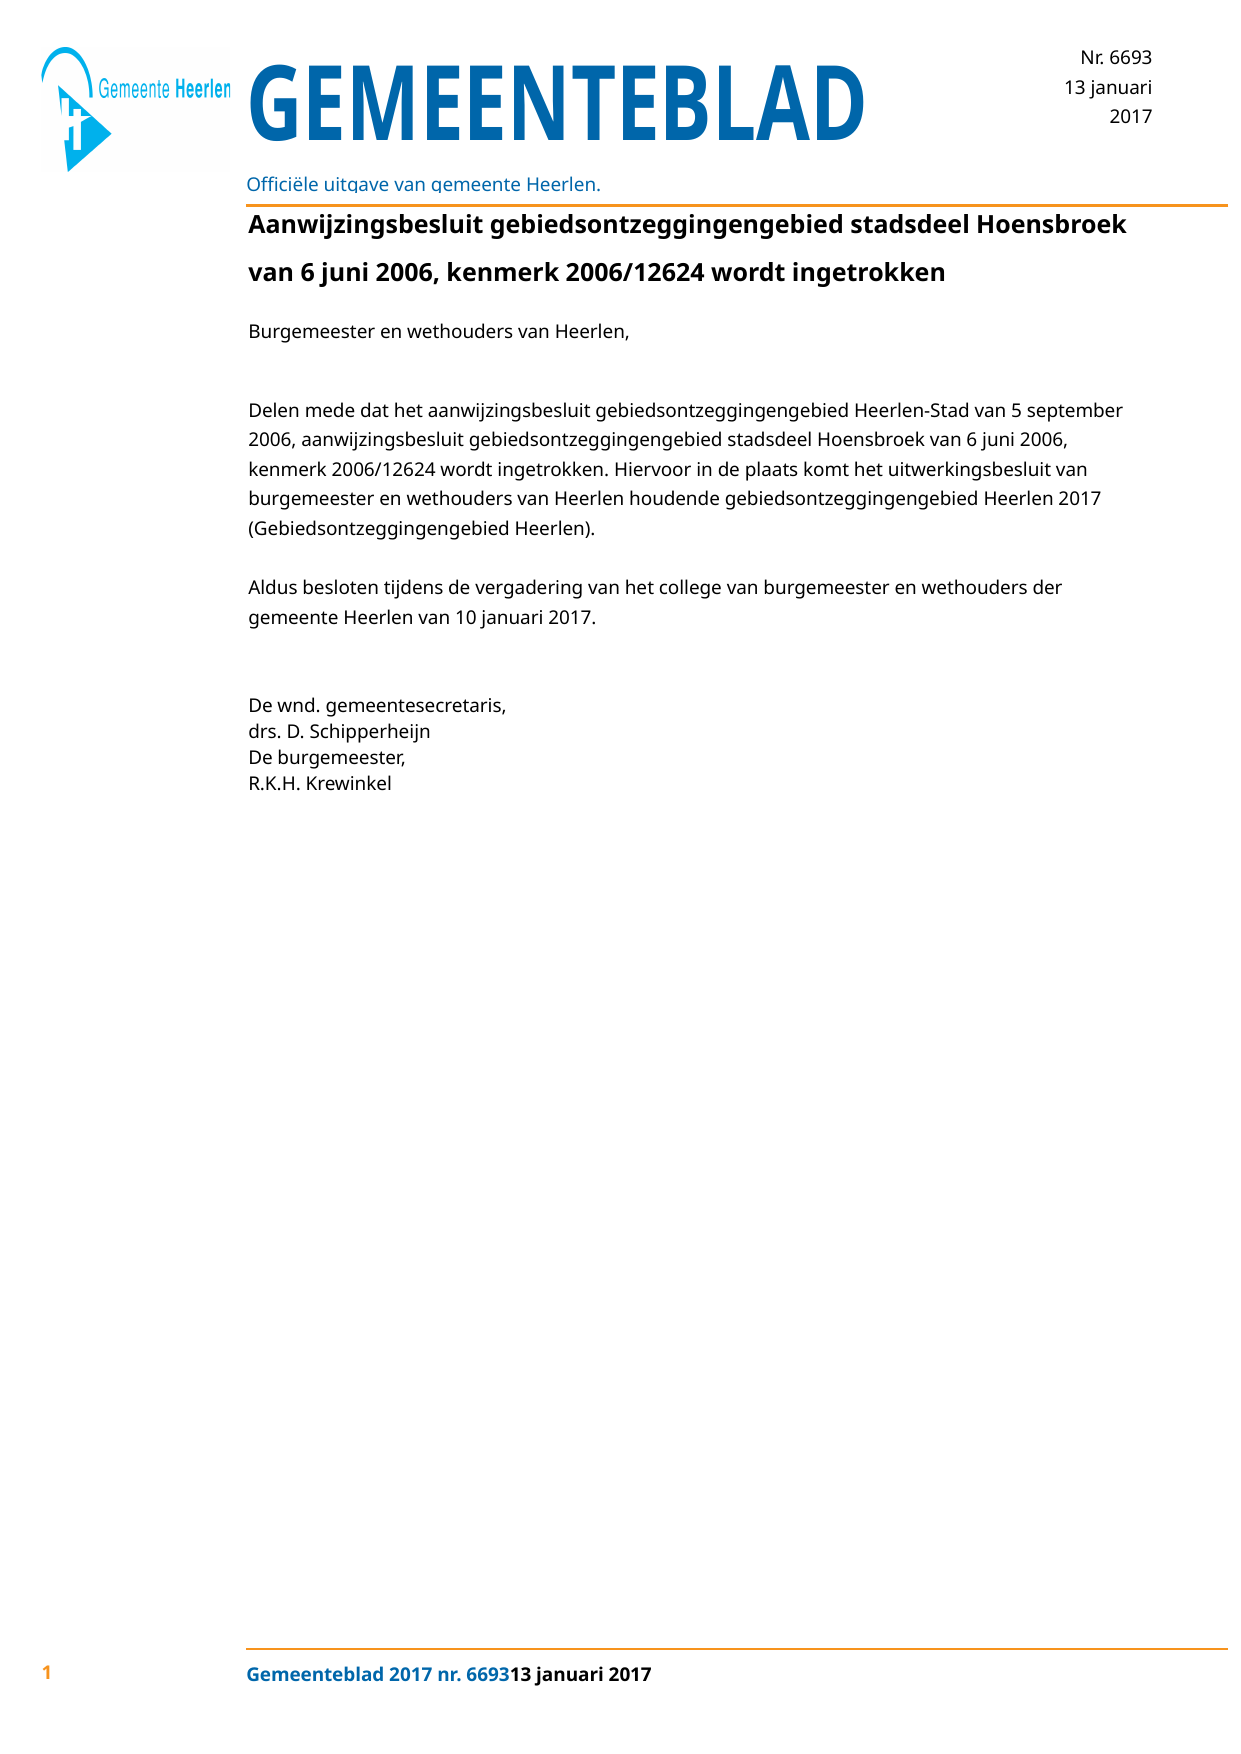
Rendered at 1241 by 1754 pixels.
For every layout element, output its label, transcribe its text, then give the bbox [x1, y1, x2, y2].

picture [41, 47, 58, 70]
text Aldus besloten tijdens de vergadering van het college van burgemeester en wethouders der gemeente Heerlen van 10 januari 2017. [248, 574, 1152, 629]
text De burgemeester, [248, 744, 1152, 770]
text drs. D. Schipperheijn [248, 718, 1152, 744]
text Aanwijzingsbesluit gebiedsontzeggingengebied stadsdeel Hoensbroek van 6 juni 2006, kenmerk 2006/12624 wordt ingetrokken [248, 207, 1152, 288]
picture [41, 47, 231, 172]
text Burgemeester en wethouders van Heerlen, [248, 318, 1152, 344]
text De wnd. gemeentesecretaris, [248, 693, 1152, 718]
text R.K.H. Krewinkel [248, 770, 1152, 796]
text Delen mede dat het aanwijzingsbesluit gebiedsontzeggingengebied Heerlen-Stad van 5 september 2006, aanwijzingsbesluit gebiedsontzeggingengebied stadsdeel Hoensbroek van 6 juni 2006, kenmerk 2006/12624 wordt ingetrokken. Hiervoor in de plaats komt het uitwerkingsbesluit van burgemeester en wethouders van Heerlen houdende gebiedsontzeggingengebied Heerlen 2017 (Gebiedsontzeggingengebied Heerlen). [248, 397, 1152, 541]
